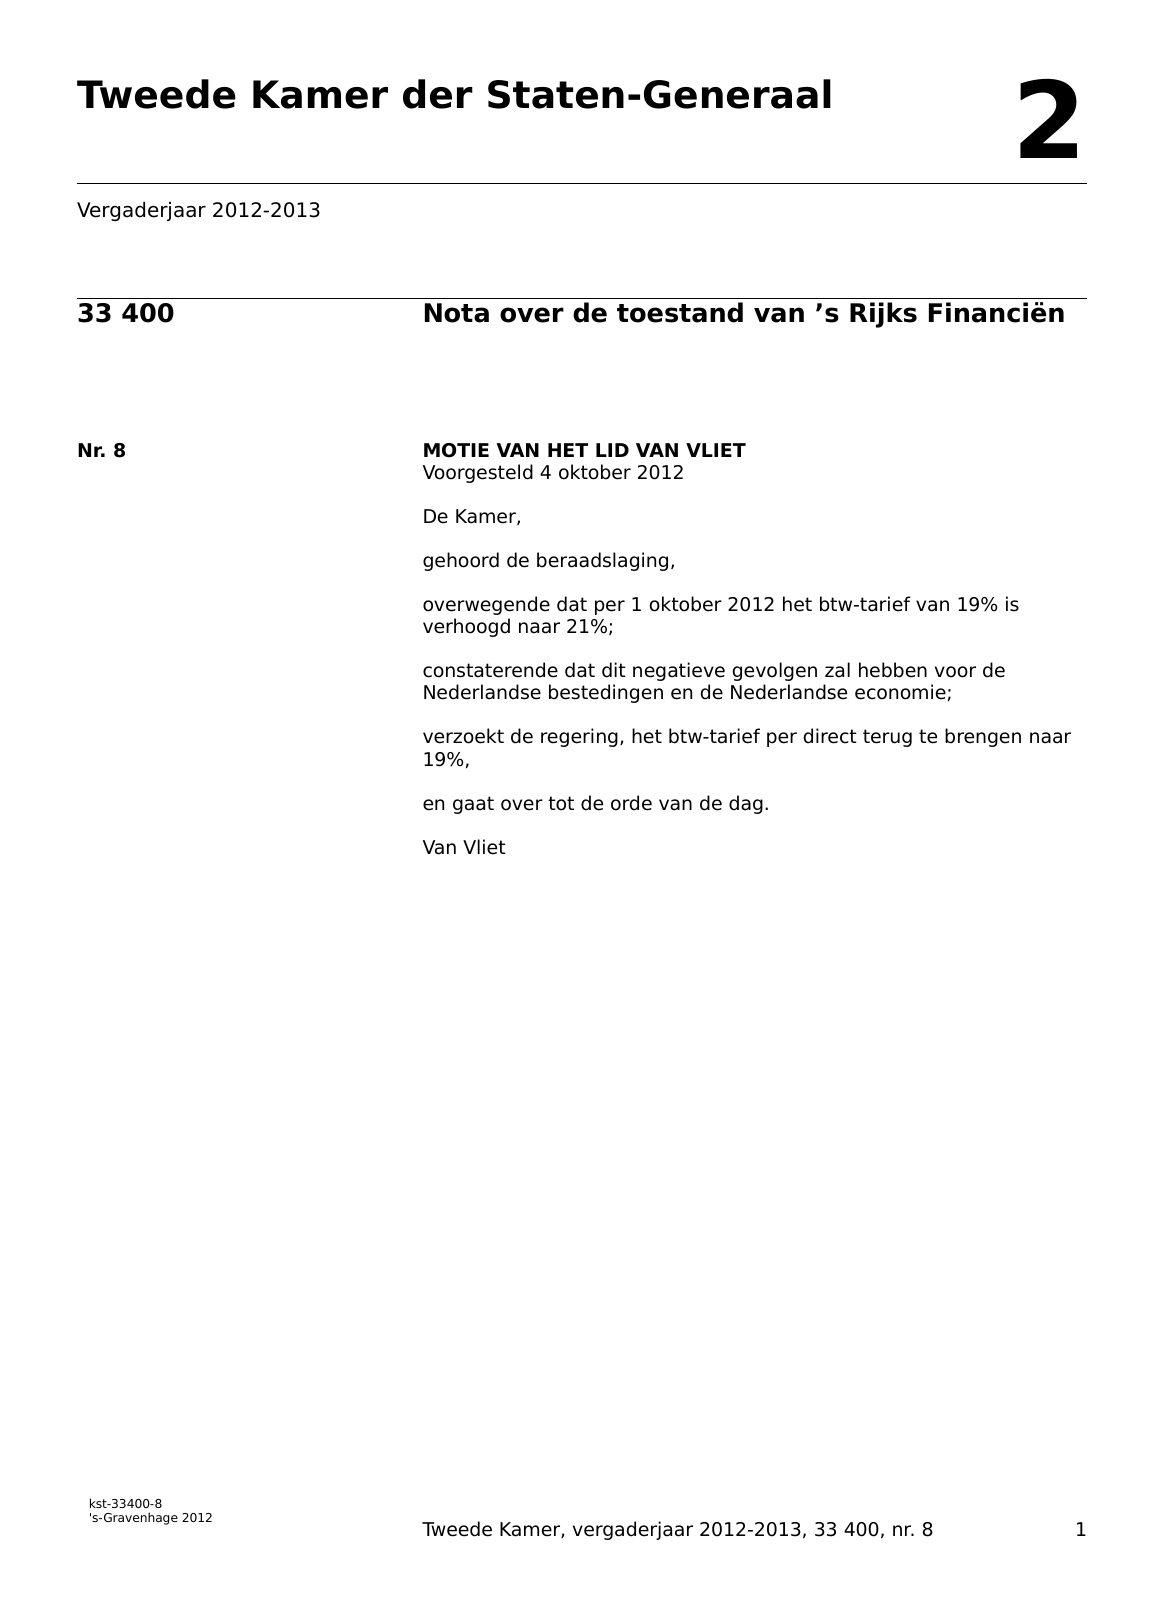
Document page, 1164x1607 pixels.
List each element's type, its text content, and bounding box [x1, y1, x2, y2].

text De Kamer, [422, 506, 1087, 528]
table_header Tweede Kamer der Staten-Generaal [77, 59, 886, 183]
subtitle 33 400 Nota over de toestand van ’s Rijks Financiën [77, 299, 1087, 329]
text en gaat over tot de orde van de dag. [422, 793, 1087, 814]
text constaterende dat dit negatieve gevolgen zal hebben voor de Nederlandse bestedingen en de Nederlandse economie; [422, 660, 1087, 704]
text overwegende dat per 1 oktober 2012 het btw-tarief van 19% is verhoogd naar 21%; [422, 594, 1087, 638]
text 's-Gravenhage 2012 [88, 1511, 323, 1525]
subtitle Nr. 8 MOTIE VAN HET LID VAN VLIET [77, 440, 1087, 462]
text kst-33400-8 [88, 1497, 323, 1511]
text Van Vliet [422, 837, 1087, 859]
table_header 2 [886, 59, 1087, 183]
text gehoord de beraadslaging, [422, 550, 1087, 572]
text verzoekt de regering, het btw-tarief per direct terug te brengen naar 19%, [422, 726, 1087, 770]
table_cell Vergaderjaar 2012-2013 [77, 184, 1087, 298]
text Voorgesteld 4 oktober 2012 [422, 462, 1087, 484]
